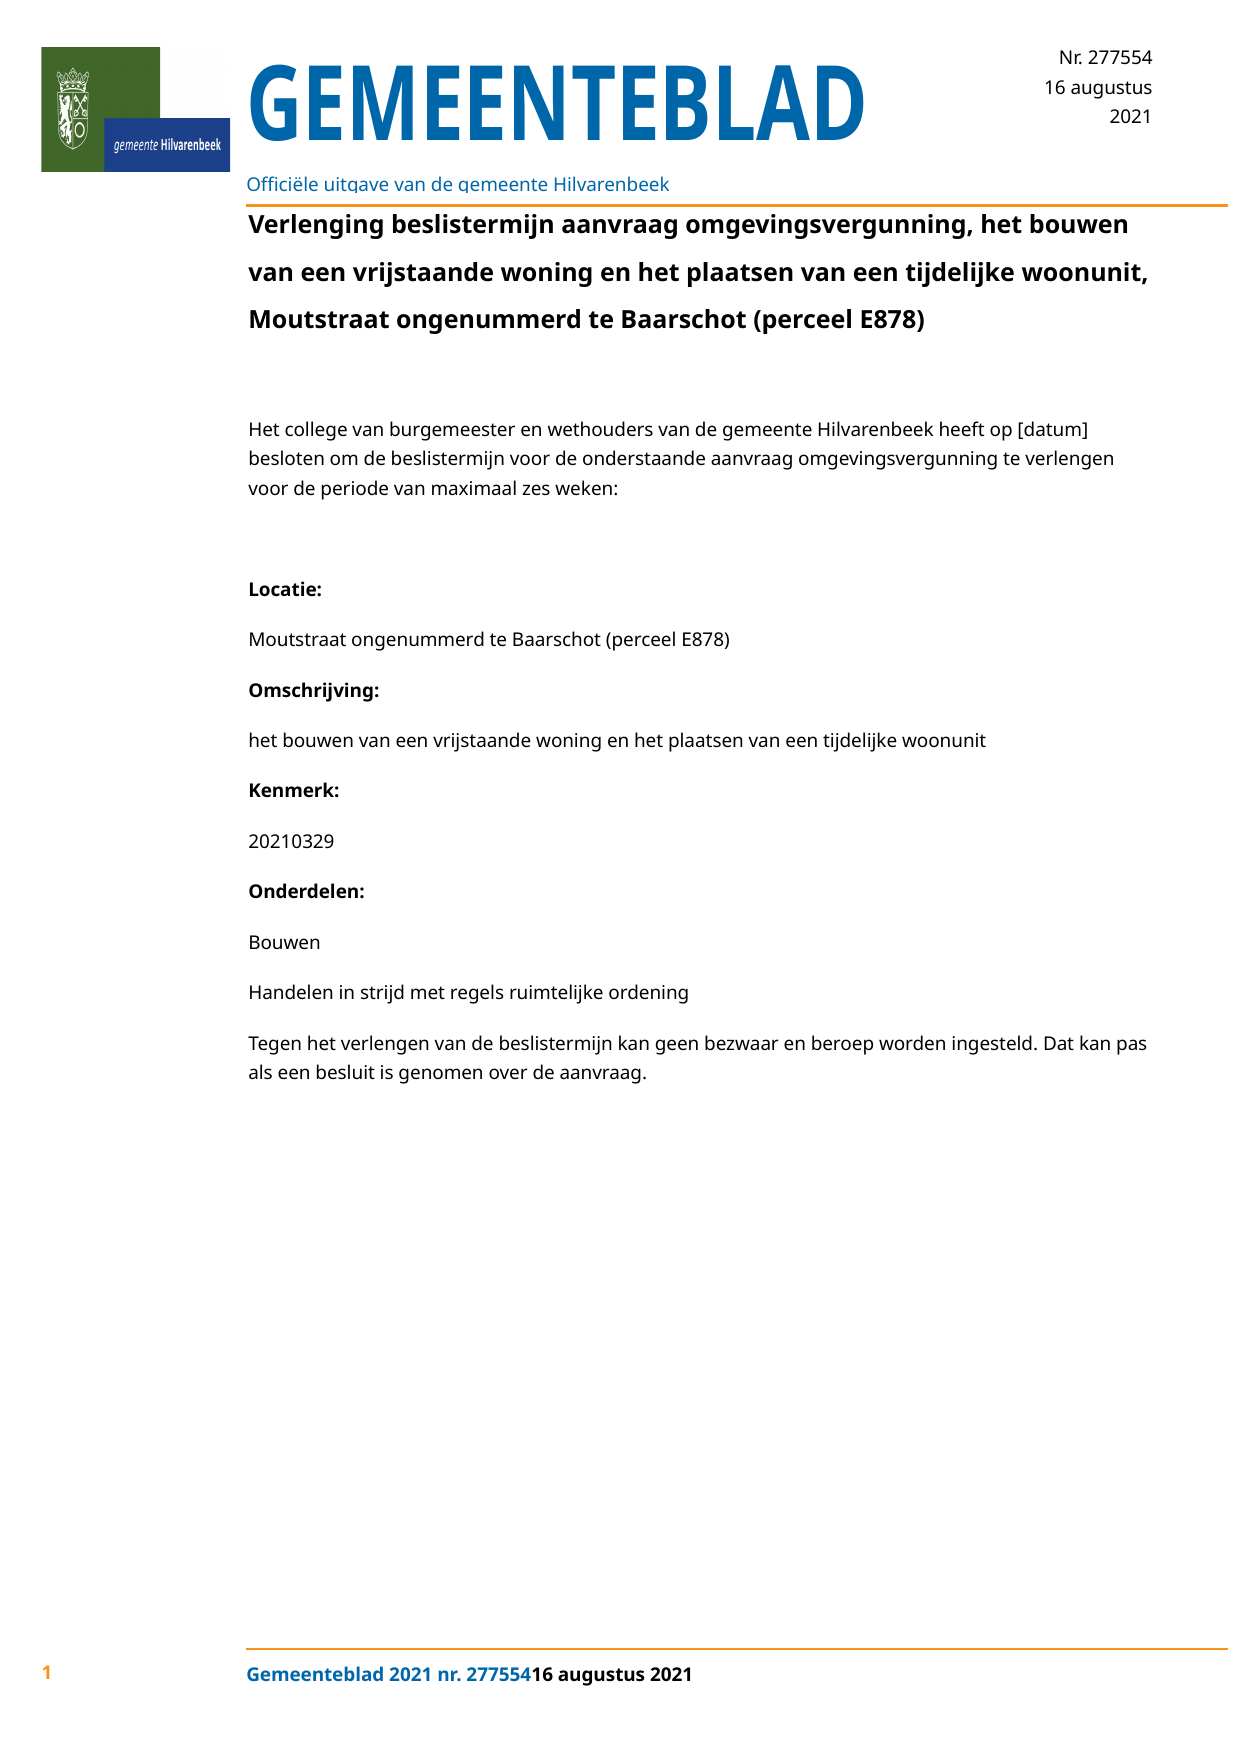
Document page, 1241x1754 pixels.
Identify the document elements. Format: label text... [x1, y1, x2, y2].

text Onderdelen: [248, 878, 1152, 904]
text Bouwen [248, 929, 1152, 954]
text Moutstraat ongenummerd te Baarschot (perceel E878) [248, 626, 1152, 652]
text Verlenging beslistermijn aanvraag omgevingsvergunning, het bouwen van een vrijstaande woning en het plaatsen van een tijdelijke woonunit, Moutstraat ongenummerd te Baarschot (perceel E878) [248, 207, 1152, 336]
text Kenmerk: [248, 778, 1152, 803]
text Het college van burgemeester en wethouders van de gemeente Hilvarenbeek heeft op [datum] besloten om de beslistermijn voor de onderstaande aanvraag omgevingsvergunning te verlengen voor de periode van maximaal zes weken: [248, 416, 1152, 501]
text Locatie: [248, 576, 1152, 602]
text Tegen het verlengen van de beslistermijn kan geen bezwaar en beroep worden ingesteld. Dat kan pas als een besluit is genomen over de aanvraag. [248, 1030, 1152, 1085]
text het bouwen van een vrijstaande woning en het plaatsen van een tijdelijke woonunit [248, 727, 1152, 753]
text Omschrijving: [248, 677, 1152, 702]
picture [41, 47, 231, 172]
text 20210329 [248, 828, 1152, 854]
text Handelen in strijd met regels ruimtelijke ordening [248, 979, 1152, 1005]
